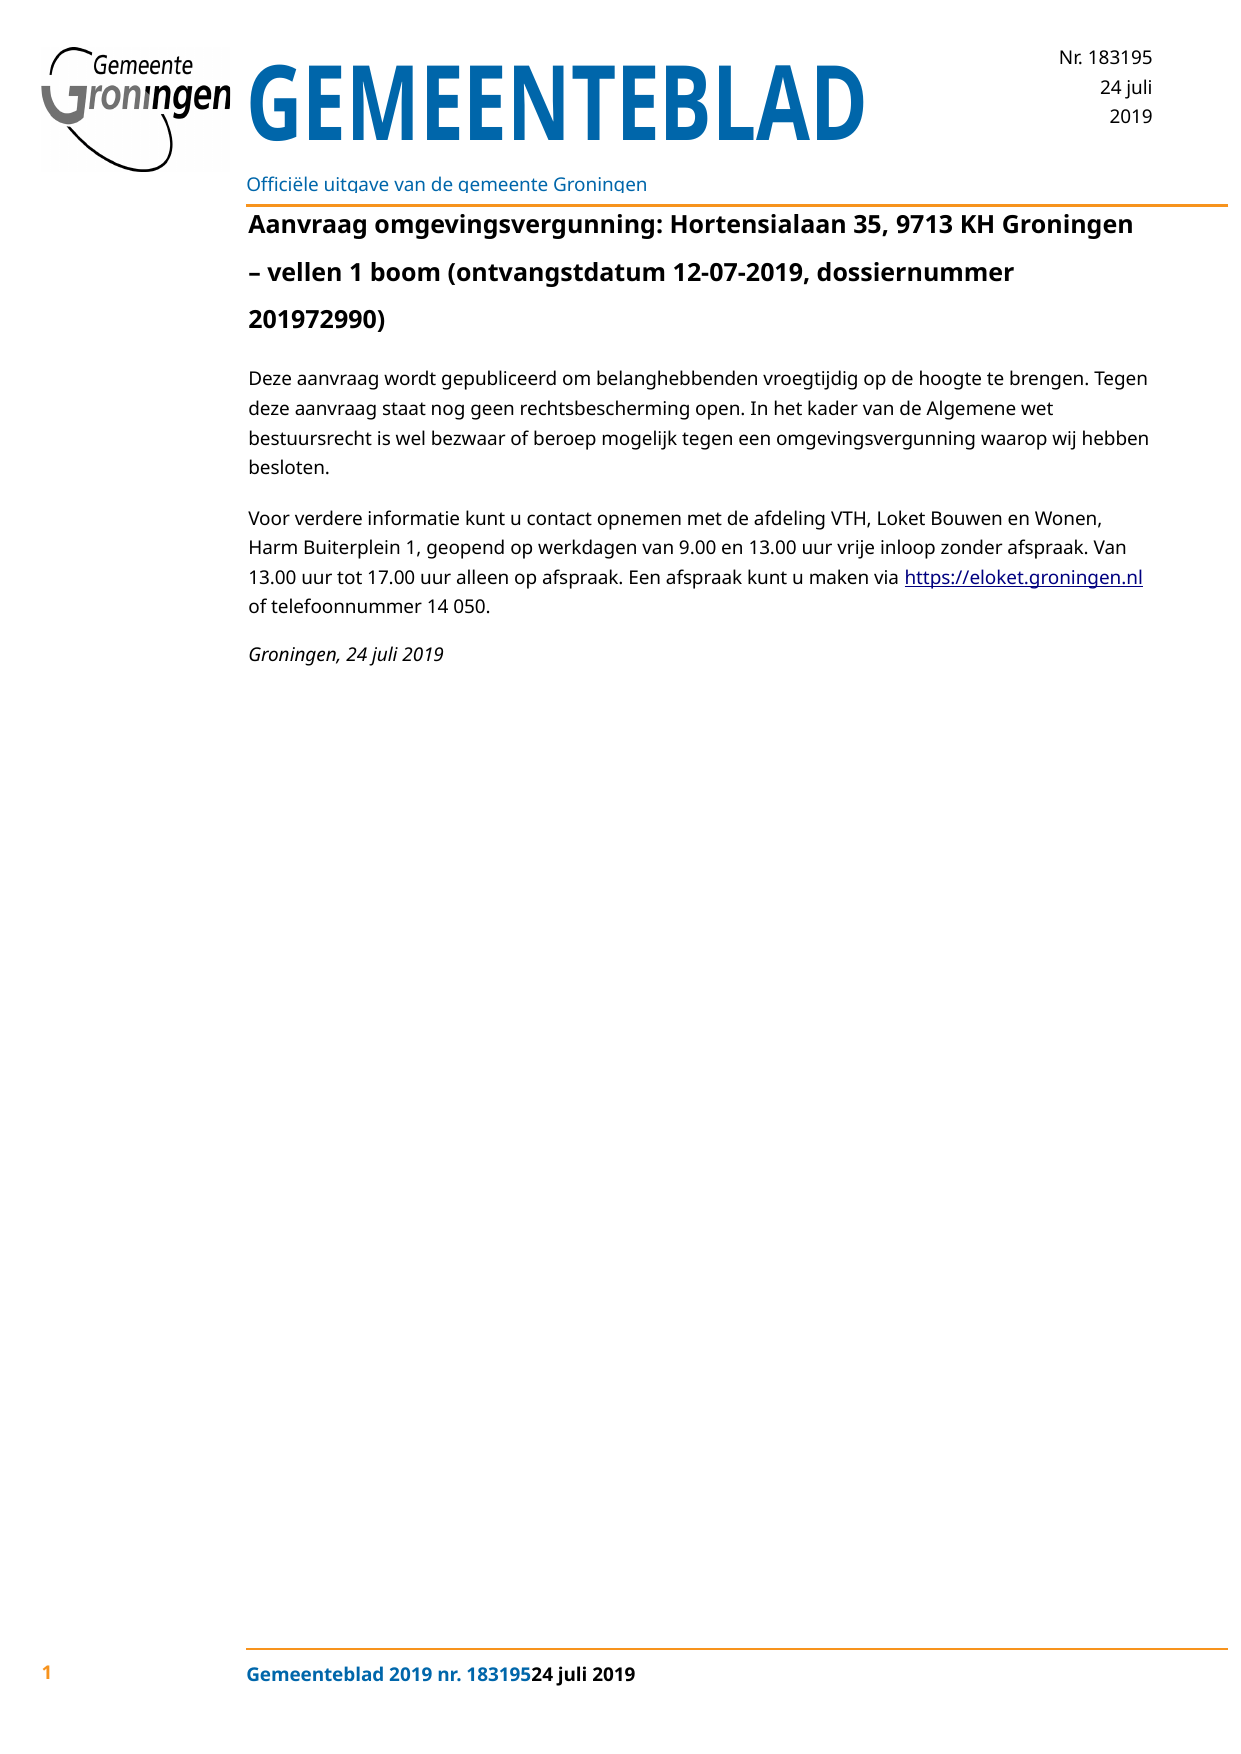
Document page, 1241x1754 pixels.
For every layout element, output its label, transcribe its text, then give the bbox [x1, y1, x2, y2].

picture [41, 47, 231, 172]
text Groningen, 24 juli 2019 [248, 641, 1152, 667]
text Deze aanvraag wordt gepubliceerd om belanghebbenden vroegtijdig op de hoogte te brengen. Tegen deze aanvraag staat nog geen rechtsbescherming open. In het kader van de Algemene wet bestuursrecht is wel bezwaar of beroep mogelijk tegen een omgevingsvergunning waarop wij hebben besloten. [248, 366, 1152, 480]
text Voor verdere informatie kunt u contact opnemen met de afdeling VTH, Loket Bouwen en Wonen, Harm Buiterplein 1, geopend op werkdagen van 9.00 en 13.00 uur vrije inloop zonder afspraak. Van 13.00 uur tot 17.00 uur alleen op afspraak. Een afspraak kunt u maken via https://eloket.groningen.nl of telefoonnummer 14 050. [248, 505, 1152, 619]
text Aanvraag omgevingsvergunning: Hortensialaan 35, 9713 KH Groningen – vellen 1 boom (ontvangstdatum 12-07-2019, dossiernummer 201972990) [248, 207, 1152, 336]
